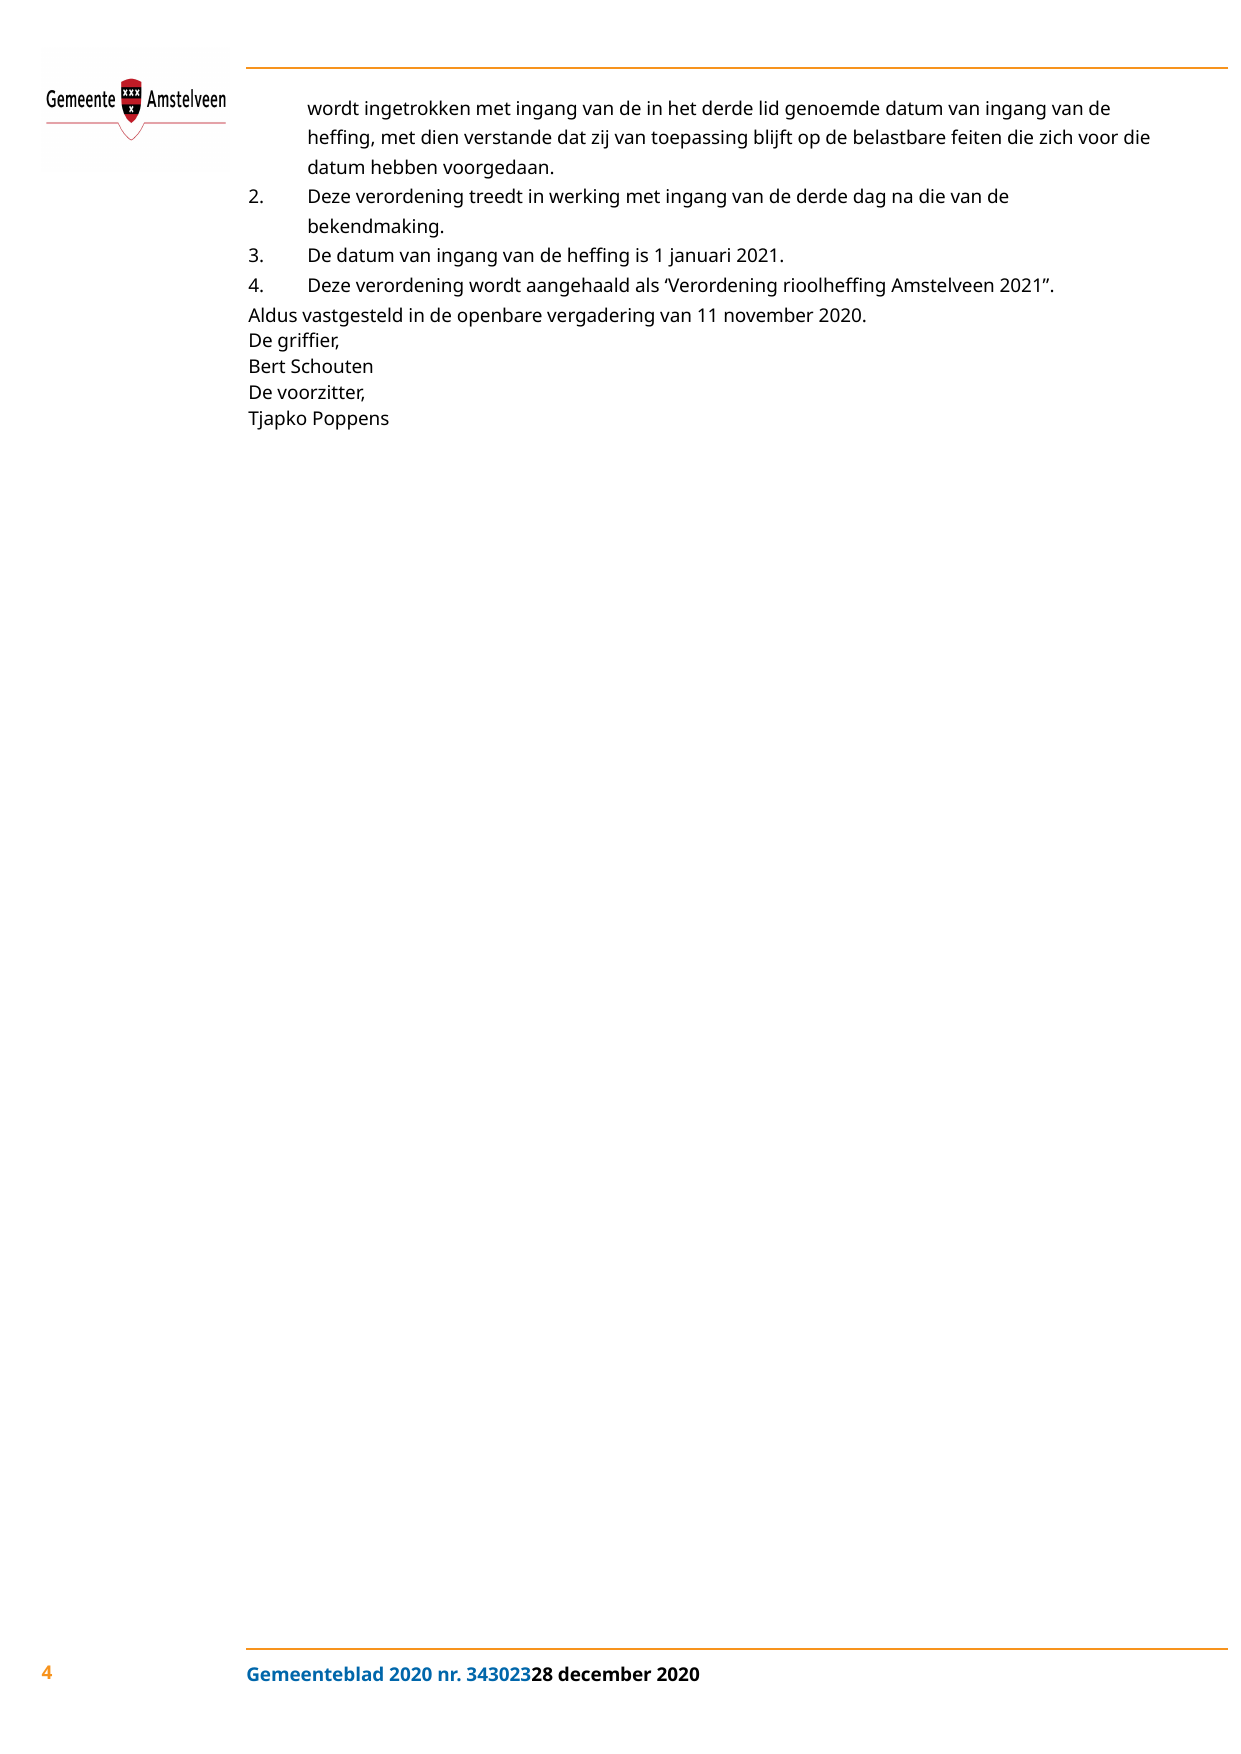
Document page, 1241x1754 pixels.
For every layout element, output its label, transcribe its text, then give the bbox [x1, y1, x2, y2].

text De griffier, [248, 328, 1152, 353]
text Aldus vastgesteld in de openbare vergadering van 11 november 2020. [248, 302, 1152, 328]
text Tjapko Poppens [248, 405, 1152, 431]
list De datum van ingang van de heffing is 1 januari 2021. [248, 243, 1152, 268]
text Bert Schouten [248, 353, 1152, 379]
picture [41, 47, 231, 172]
list wordt ingetrokken met ingang van de in het derde lid genoemde datum van ingang van de heffing, met dien verstande dat zij van toepassing blijft op de belastbare feiten die zich voor die datum hebben voorgedaan. [248, 95, 1152, 180]
list Deze verordening wordt aangehaald als ‘Verordening rioolheffing Amstelveen 2021”. [248, 272, 1152, 298]
list Deze verordening treedt in werking met ingang van de derde dag na die van de bekendmaking. [248, 183, 1152, 239]
text De voorzitter, [248, 379, 1152, 405]
